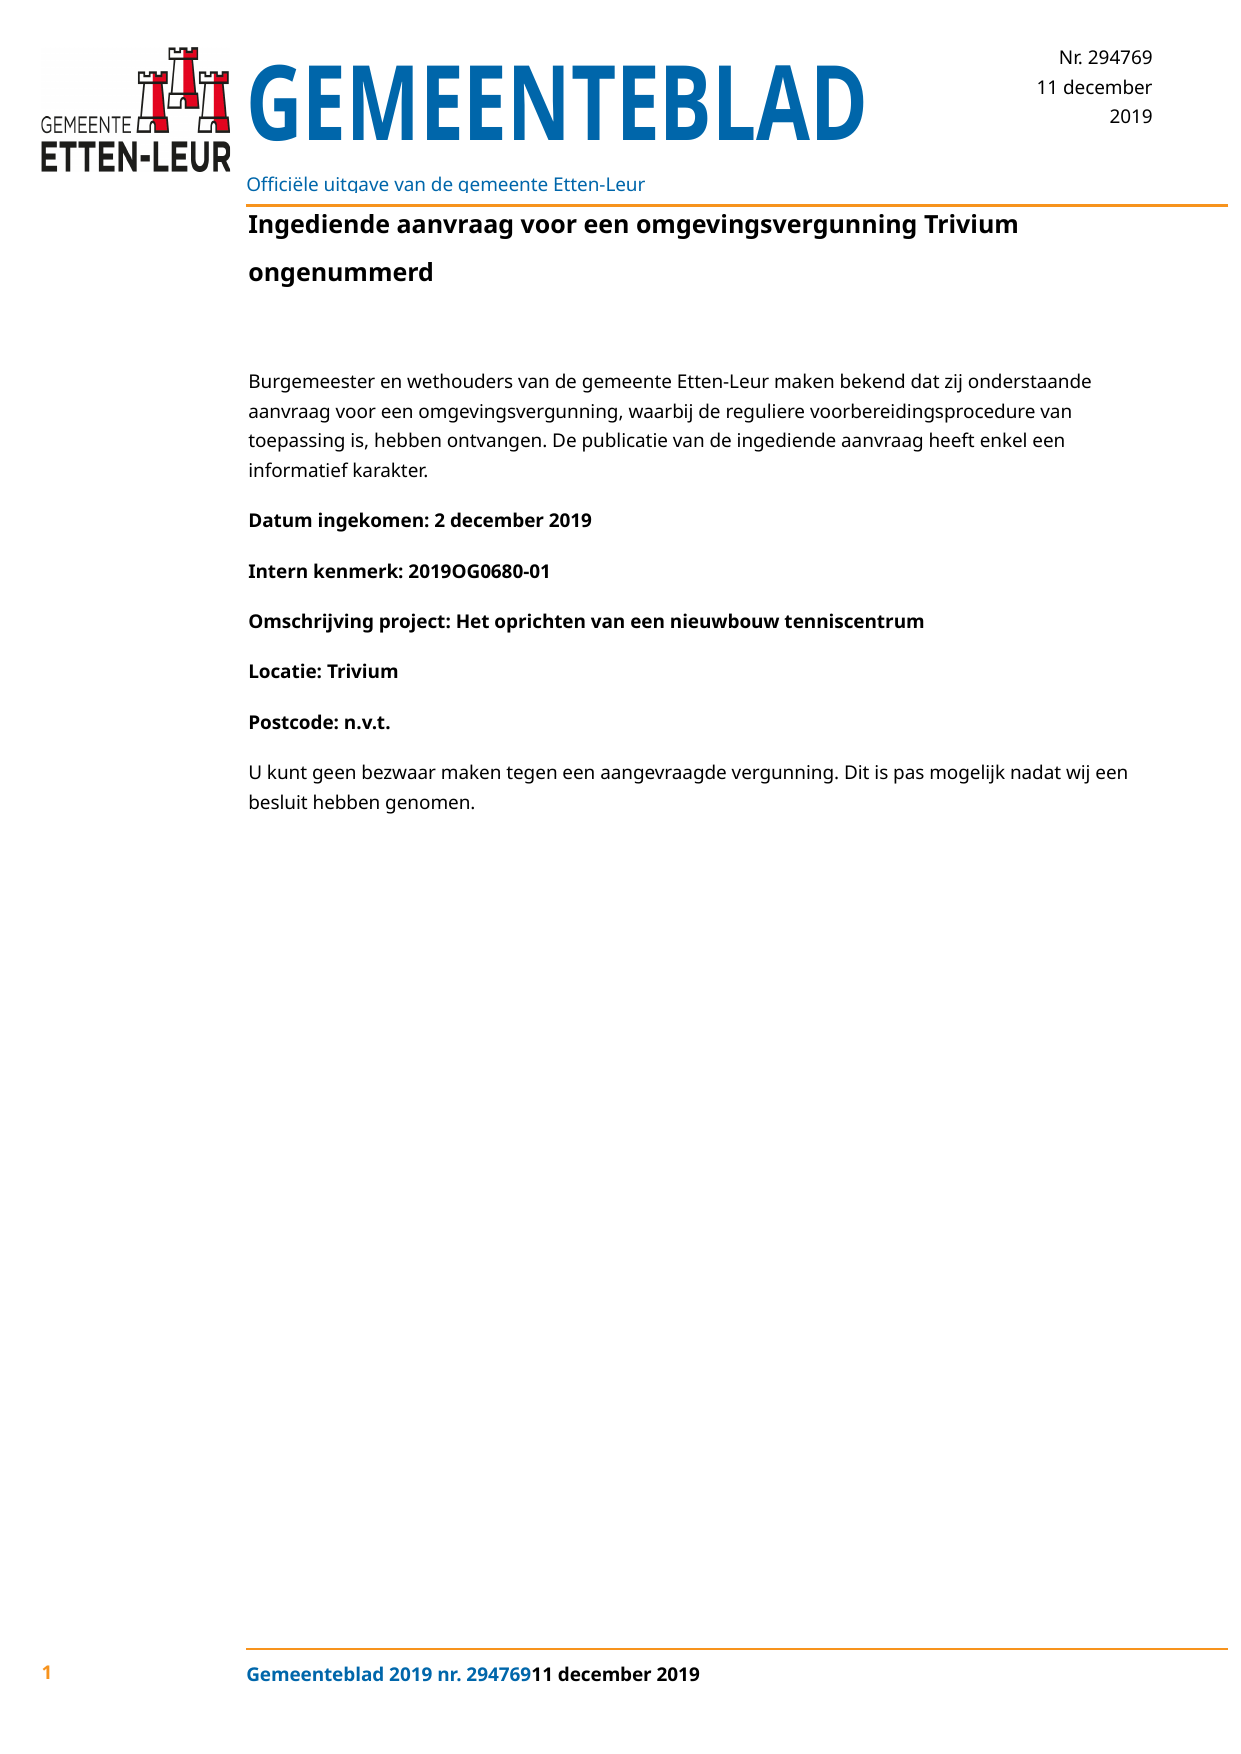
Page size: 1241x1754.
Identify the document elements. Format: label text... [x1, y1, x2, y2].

text Locatie: Trivium [248, 659, 1152, 684]
text Omschrijving project: Het oprichten van een nieuwbouw tenniscentrum [248, 608, 1152, 634]
text Burgemeester en wethouders van de gemeente Etten-Leur maken bekend dat zij onderstaande aanvraag voor een omgevingsvergunning, waarbij de reguliere voorbereidingsprocedure van toepassing is, hebben ontvangen. De publicatie van de ingediende aanvraag heeft enkel een informatief karakter. [248, 368, 1152, 483]
text Ingediende aanvraag voor een omgevingsvergunning Trivium ongenummerd [248, 207, 1152, 288]
text U kunt geen bezwaar maken tegen een aangevraagde vergunning. Dit is pas mogelijk nadat wij een besluit hebben genomen. [248, 759, 1152, 815]
text Datum ingekomen: 2 december 2019 [248, 507, 1152, 533]
picture [41, 47, 231, 172]
text Intern kenmerk: 2019OG0680-01 [248, 558, 1152, 584]
text Postcode: n.v.t. [248, 709, 1152, 735]
